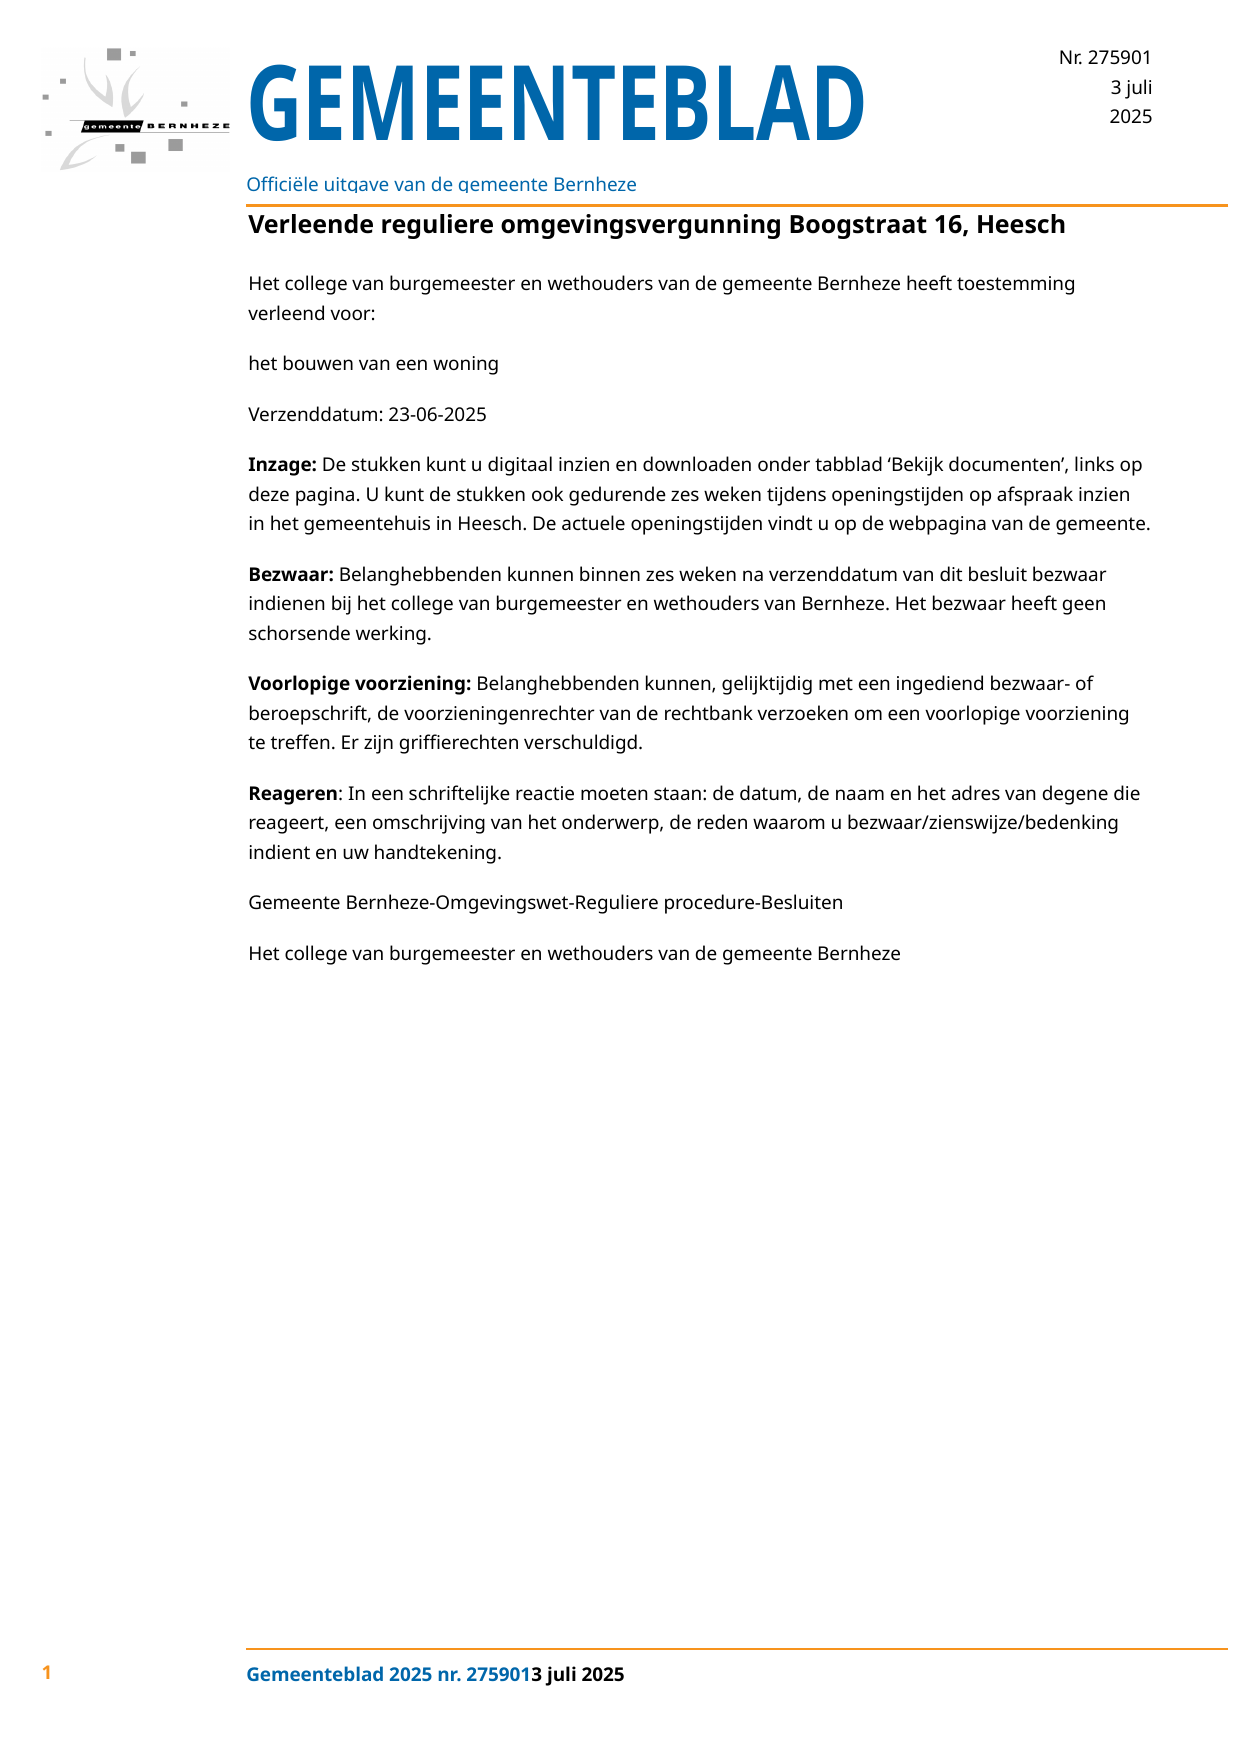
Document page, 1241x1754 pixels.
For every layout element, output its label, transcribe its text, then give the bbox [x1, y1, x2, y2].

text Bezwaar: Belanghebbenden kunnen binnen zes weken na verzenddatum van dit besluit bezwaar indienen bij het college van burgemeester en wethouders van Bernheze. Het bezwaar heeft geen schorsende werking. [248, 561, 1152, 646]
picture [41, 47, 231, 172]
text Het college van burgemeester en wethouders van de gemeente Bernheze heeft toestemming verleend voor: [248, 270, 1152, 326]
text het bouwen van een woning [248, 350, 1152, 376]
text Verleende reguliere omgevingsvergunning Boogstraat 16, Heesch [248, 207, 1152, 241]
text Het college van burgemeester en wethouders van de gemeente Bernheze [248, 940, 1152, 966]
text Gemeente Bernheze-Omgevingswet-Reguliere procedure-Besluiten [248, 889, 1152, 915]
text Inzage: De stukken kunt u digitaal inzien en downloaden onder tabblad ‘Bekijk documenten’, links op deze pagina. U kunt de stukken ook gedurende zes weken tijdens openingstijden op afspraak inzien in het gemeentehuis in Heesch. De actuele openingstijden vindt u op de webpagina van de gemeente. [248, 451, 1152, 536]
text Voorlopige voorziening: Belanghebbenden kunnen, gelijktijdig met een ingediend bezwaar- of beroepschrift, de voorzieningenrechter van de rechtbank verzoeken om een voorlopige voorziening te treffen. Er zijn griffierechten verschuldigd. [248, 670, 1152, 755]
text Reageren: In een schriftelijke reactie moeten staan: de datum, de naam en het adres van degene die reageert, een omschrijving van het onderwerp, de reden waarom u bezwaar/zienswijze/bedenking indient en uw handtekening. [248, 780, 1152, 865]
text Verzenddatum: 23-06-2025 [248, 401, 1152, 426]
